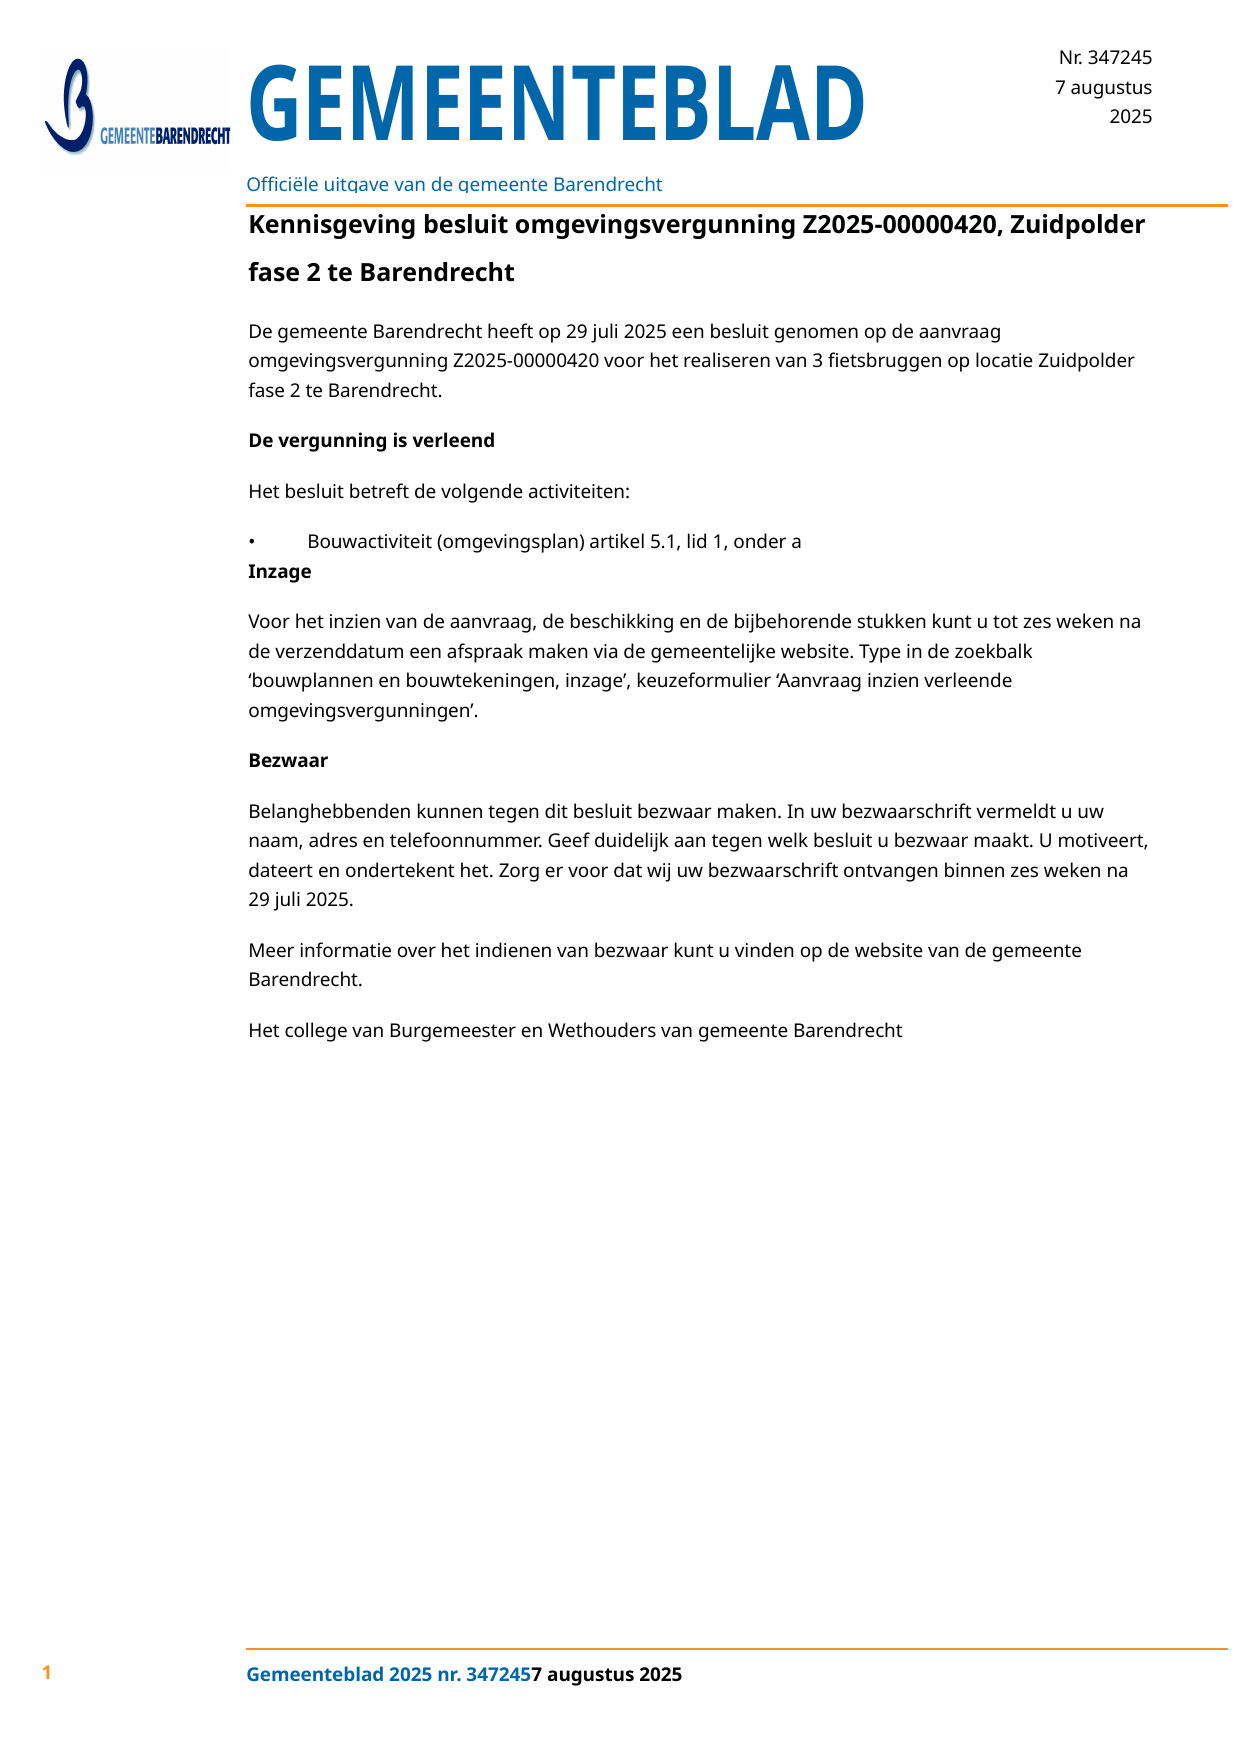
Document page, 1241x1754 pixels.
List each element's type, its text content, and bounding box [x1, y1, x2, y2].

text Kennisgeving besluit omgevingsvergunning Z2025-00000420, Zuidpolder fase 2 te Barendrecht [248, 207, 1152, 288]
text Het besluit betreft de volgende activiteiten: [248, 478, 1152, 504]
list Bouwactiviteit (omgevingsplan) artikel 5.1, lid 1, onder a [248, 528, 1152, 554]
text Bezwaar [248, 747, 1152, 773]
text Het college van Burgemeester en Wethouders van gemeente Barendrecht [248, 1017, 1152, 1043]
text De vergunning is verleend [248, 427, 1152, 453]
text Meer informatie over het indienen van bezwaar kunt u vinden op de website van de gemeente Barendrecht. [248, 937, 1152, 992]
text De gemeente Barendrecht heeft op 29 juli 2025 een besluit genomen op de aanvraag omgevingsvergunning Z2025-00000420 voor het realiseren van 3 fietsbruggen op locatie Zuidpolder fase 2 te Barendrecht. [248, 318, 1152, 403]
text Belanghebbenden kunnen tegen dit besluit bezwaar maken. In uw bezwaarschrift vermeldt u uw naam, adres en telefoonnummer. Geef duidelijk aan tegen welk besluit u bezwaar maakt. U motiveert, dateert en ondertekent het. Zorg er voor dat wij uw bezwaarschrift ontvangen binnen zes weken na 29 juli 2025. [248, 798, 1152, 912]
text Inzage [248, 558, 1152, 584]
picture [41, 47, 231, 172]
text Voor het inzien van de aanvraag, de beschikking en de bijbehorende stukken kunt u tot zes weken na de verzenddatum een afspraak maken via de gemeentelijke website. Type in de zoekbalk ‘bouwplannen en bouwtekeningen, inzage’, keuzeformulier ‘Aanvraag inzien verleende omgevingsvergunningen’. [248, 608, 1152, 723]
